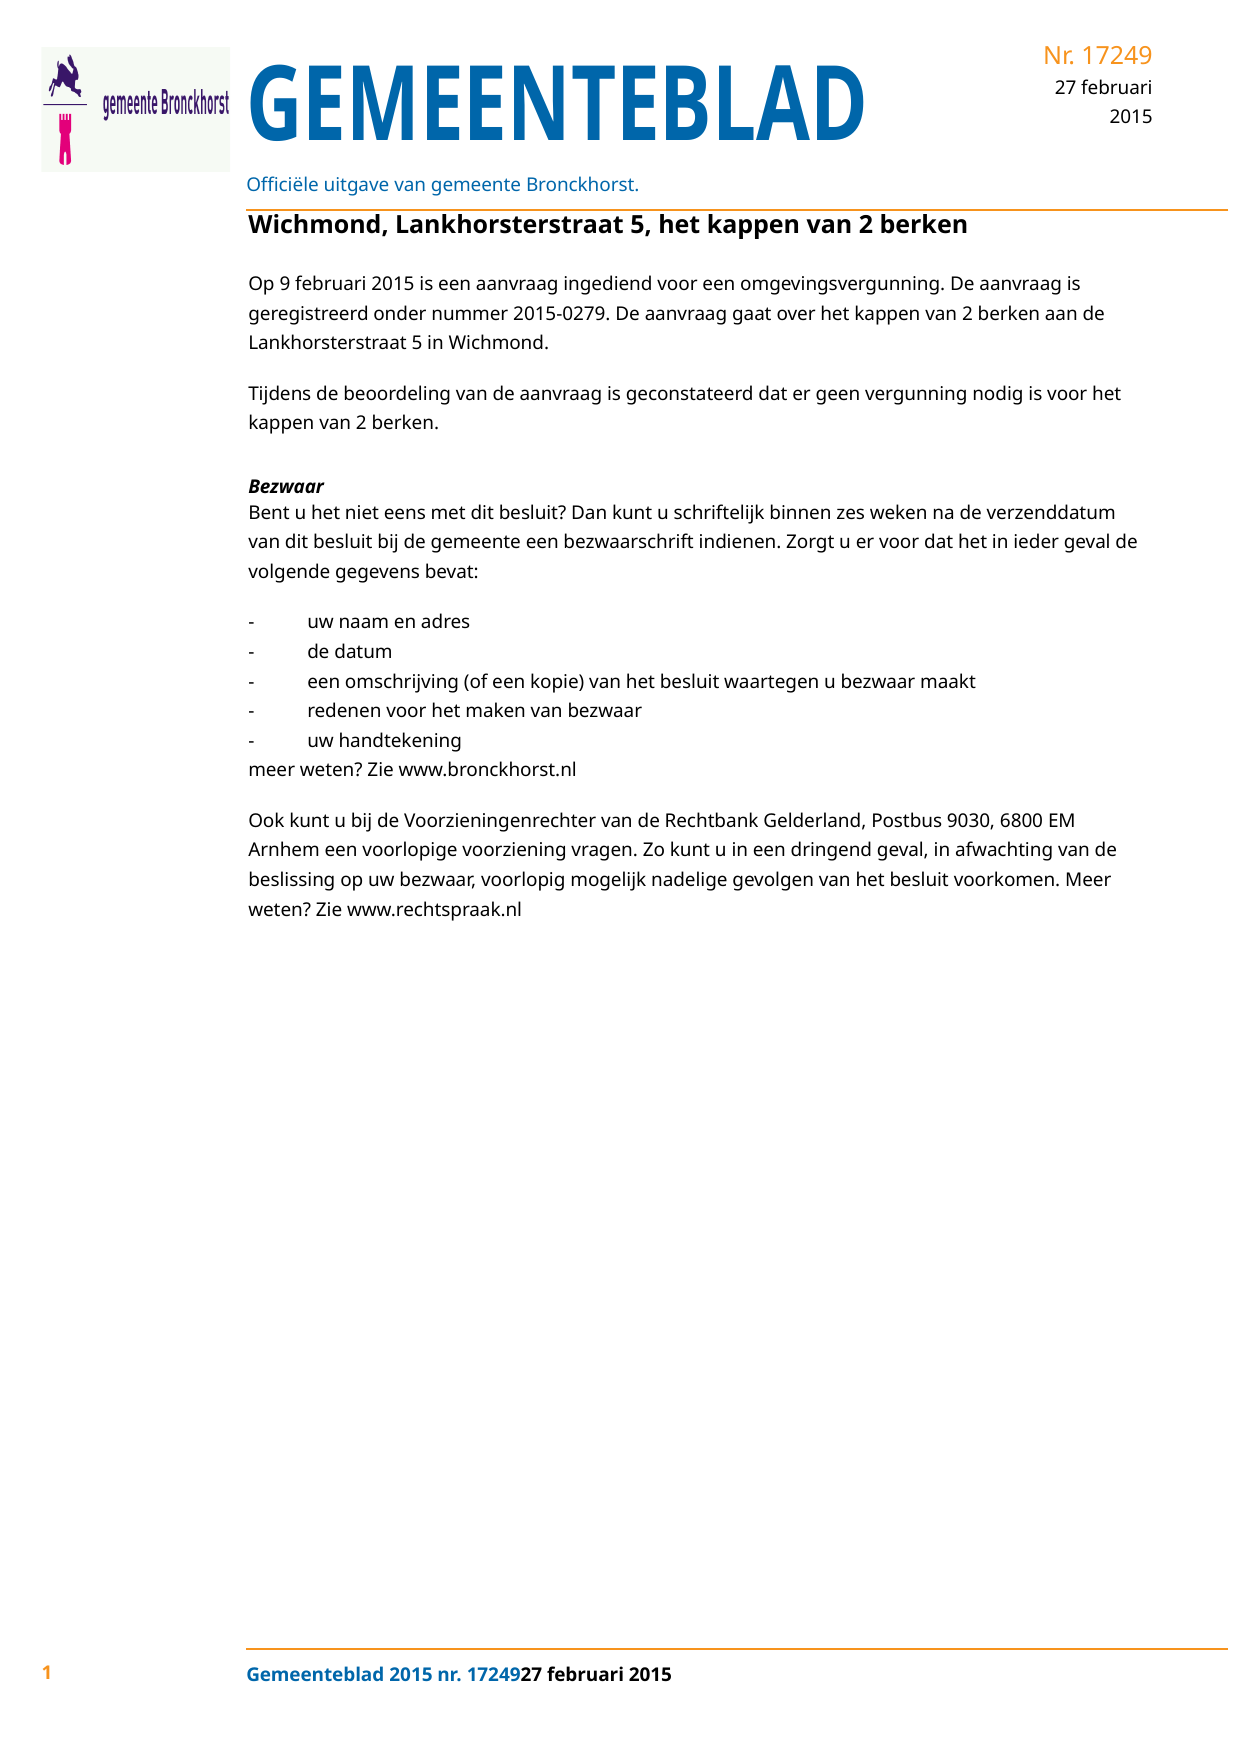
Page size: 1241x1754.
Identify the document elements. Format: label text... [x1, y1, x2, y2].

list redenen voor het maken van bezwaar [248, 697, 1152, 723]
text Ook kunt u bij de Voorzieningenrechter van de Rechtbank Gelderland, Postbus 9030, 6800 EM Arnhem een voorlopige voorziening vragen. Zo kunt u in een dringend geval, in afwachting van de beslissing op uw bezwaar, voorlopig mogelijk nadelige gevolgen van het besluit voorkomen. Meer weten? Zie www.rechtspraak.nl [248, 807, 1152, 922]
text meer weten? Zie www.bronckhorst.nl [248, 757, 1152, 782]
text Op 9 februari 2015 is een aanvraag ingediend voor een omgevingsvergunning. De aanvraag is geregistreerd onder nummer 2015-0279. De aanvraag gaat over het kappen van 2 berken aan de Lankhorsterstraat 5 in Wichmond. [248, 270, 1152, 355]
text Bent u het niet eens met dit besluit? Dan kunt u schriftelijk binnen zes weken na de verzenddatum van dit besluit bij de gemeente een bezwaarschrift indienen. Zorgt u er voor dat het in ieder geval de volgende gegevens bevat: [248, 499, 1152, 584]
list uw naam en adres [248, 609, 1152, 634]
text Tijdens de beoordeling van de aanvraag is geconstateerd dat er geen vergunning nodig is voor het kappen van 2 berken. [248, 380, 1152, 435]
list uw handtekening [248, 727, 1152, 753]
list een omschrijving (of een kopie) van het besluit waartegen u bezwaar maakt [248, 668, 1152, 694]
list de datum [248, 638, 1152, 664]
picture [41, 47, 231, 172]
text Wichmond, Lankhorsterstraat 5, het kappen van 2 berken [248, 211, 1152, 241]
text Bezwaar [248, 473, 1152, 499]
